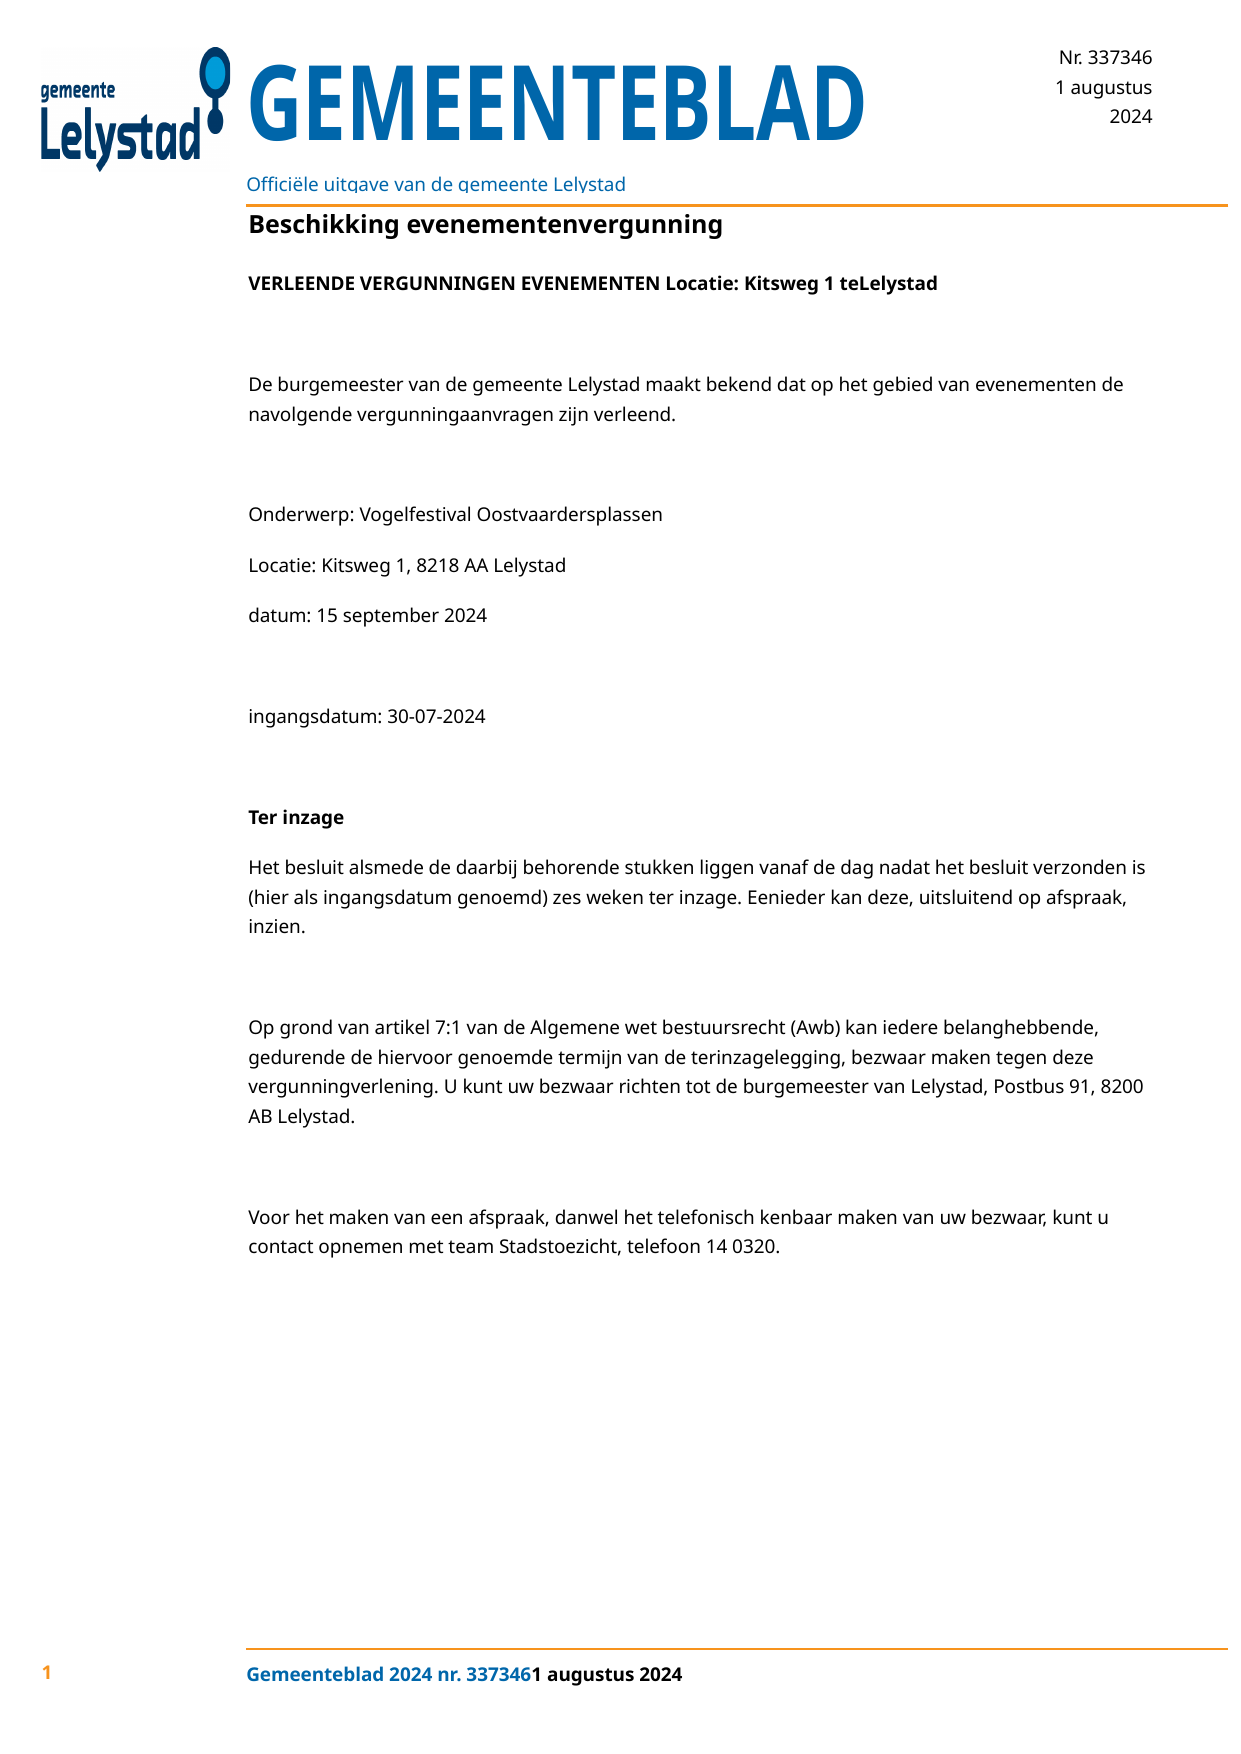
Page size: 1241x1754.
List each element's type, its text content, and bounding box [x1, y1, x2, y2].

text Ter inzage [248, 804, 1152, 830]
picture [41, 47, 231, 172]
text Op grond van artikel 7:1 van de Algemene wet bestuursrecht (Awb) kan iedere belanghebbende, gedurende de hiervoor genoemde termijn van de terinzagelegging, bezwaar maken tegen deze vergunningverlening. U kunt uw bezwaar richten tot de burgemeester van Lelystad, Postbus 91, 8200 AB Lelystad. [248, 1014, 1152, 1129]
text De burgemeester van de gemeente Lelystad maakt bekend dat op het gebied van evenementen de navolgende vergunningaanvragen zijn verleend. [248, 371, 1152, 426]
text Onderwerp: Vogelfestival Oostvaardersplassen [248, 502, 1152, 527]
text Beschikking evenementenvergunning [248, 207, 1152, 241]
text ingangsdatum: 30-07-2024 [248, 703, 1152, 729]
text Het besluit alsmede de daarbij behorende stukken liggen vanaf de dag nadat het besluit verzonden is (hier als ingangsdatum genoemd) zes weken ter inzage. Eenieder kan deze, uitsluitend op afspraak, inzien. [248, 854, 1152, 939]
text VERLEENDE VERGUNNINGEN EVENEMENTEN Locatie: Kitsweg 1 teLelystad [248, 270, 1152, 296]
text Voor het maken van een afspraak, danwel het telefonisch kenbaar maken van uw bezwaar, kunt u contact opnemen met team Stadstoezicht, telefoon 14 0320. [248, 1204, 1152, 1259]
text datum: 15 september 2024 [248, 602, 1152, 628]
text Locatie: Kitsweg 1, 8218 AA Lelystad [248, 552, 1152, 578]
